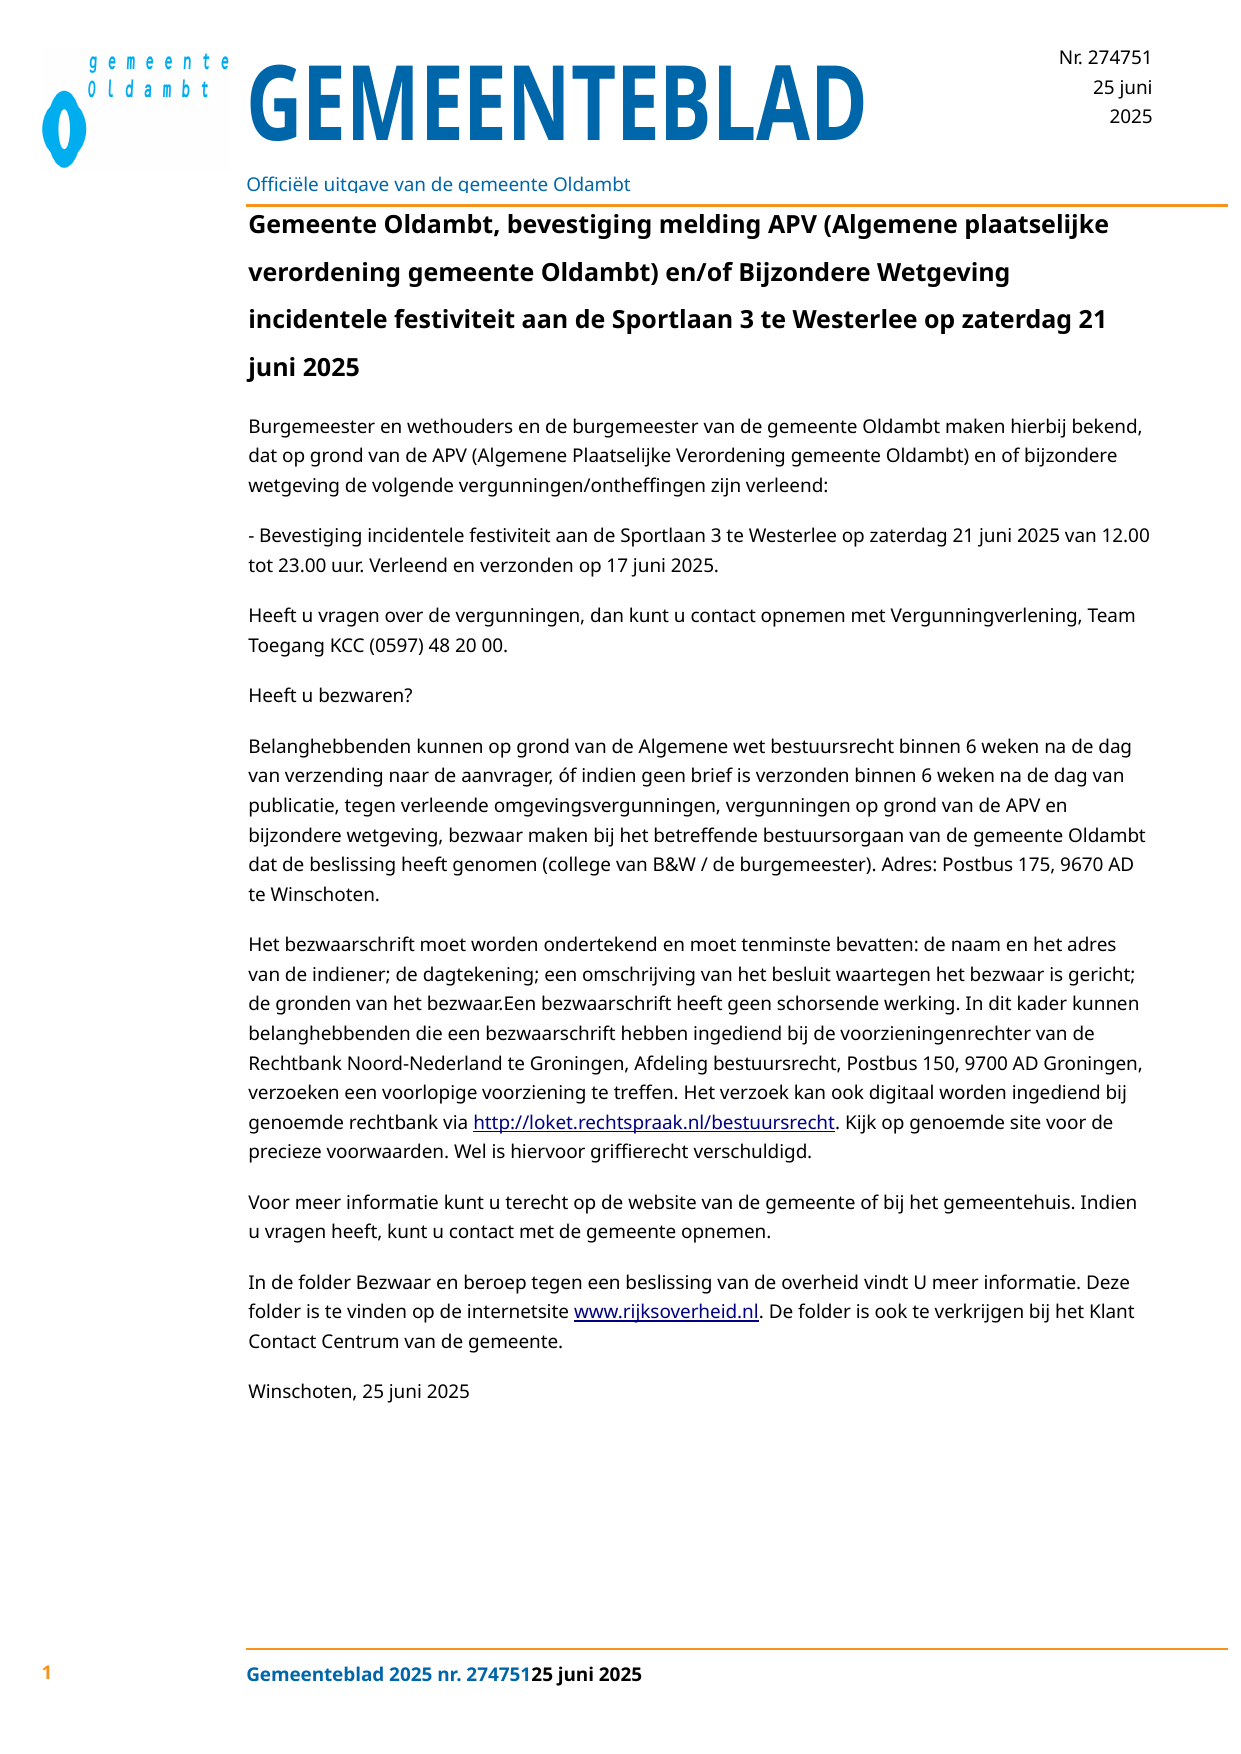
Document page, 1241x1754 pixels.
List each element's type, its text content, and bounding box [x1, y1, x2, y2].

picture [41, 47, 231, 172]
text Burgemeester en wethouders en de burgemeester van de gemeente Oldambt maken hierbij bekend, dat op grond van de APV (Algemene Plaatselijke Verordening gemeente Oldambt) en of bijzondere wetgeving de volgende vergunningen/ontheffingen zijn verleend: [248, 413, 1152, 498]
text Belanghebbenden kunnen op grond van de Algemene wet bestuursrecht binnen 6 weken na de dag van verzending naar de aanvrager, óf indien geen brief is verzonden binnen 6 weken na de dag van publicatie, tegen verleende omgevingsvergunningen, vergunningen op grond van de APV en bijzondere wetgeving, bezwaar maken bij het betreffende bestuursorgaan van de gemeente Oldambt dat de beslissing heeft genomen (college van B&W / de burgemeester). Adres: Postbus 175, 9670 AD te Winschoten. [248, 733, 1152, 907]
text - Bevestiging incidentele festiviteit aan de Sportlaan 3 te Westerlee op zaterdag 21 juni 2025 van 12.00 tot 23.00 uur. Verleend en verzonden op 17 juni 2025. [248, 523, 1152, 578]
text Voor meer informatie kunt u terecht op de website van de gemeente of bij het gemeentehuis. Indien u vragen heeft, kunt u contact met de gemeente opnemen. [248, 1189, 1152, 1244]
text Winschoten, 25 juni 2025 [248, 1378, 1152, 1404]
text Het bezwaarschrift moet worden ondertekend en moet tenminste bevatten: de naam en het adres van de indiener; de dagtekening; een omschrijving van het besluit waartegen het bezwaar is gericht; de gronden van het bezwaar.Een bezwaarschrift heeft geen schorsende werking. In dit kader kunnen belanghebbenden die een bezwaarschrift hebben ingediend bij de voorzieningenrechter van de Rechtbank Noord-Nederland te Groningen, Afdeling bestuursrecht, Postbus 150, 9700 AD Groningen, verzoeken een voorlopige voorziening te treffen. Het verzoek kan ook digitaal worden ingediend bij genoemde rechtbank via http://loket.rechtspraak.nl/bestuursrecht. Kijk op genoemde site voor de precieze voorwaarden. Wel is hiervoor griffierecht verschuldigd. [248, 931, 1152, 1164]
text Gemeente Oldambt, bevestiging melding APV (Algemene plaatselijke verordening gemeente Oldambt) en/of Bijzondere Wetgeving incidentele festiviteit aan de Sportlaan 3 te Westerlee op zaterdag 21 juni 2025 [248, 207, 1152, 384]
text Heeft u vragen over de vergunningen, dan kunt u contact opnemen met Vergunningverlening, Team Toegang KCC (0597) 48 20 00. [248, 603, 1152, 658]
text Heeft u bezwaren? [248, 683, 1152, 708]
text In de folder Bezwaar en beroep tegen een beslissing van de overheid vindt U meer informatie. Deze folder is te vinden op de internetsite www.rijksoverheid.nl. De folder is ook te verkrijgen bij het Klant Contact Centrum van de gemeente. [248, 1269, 1152, 1354]
